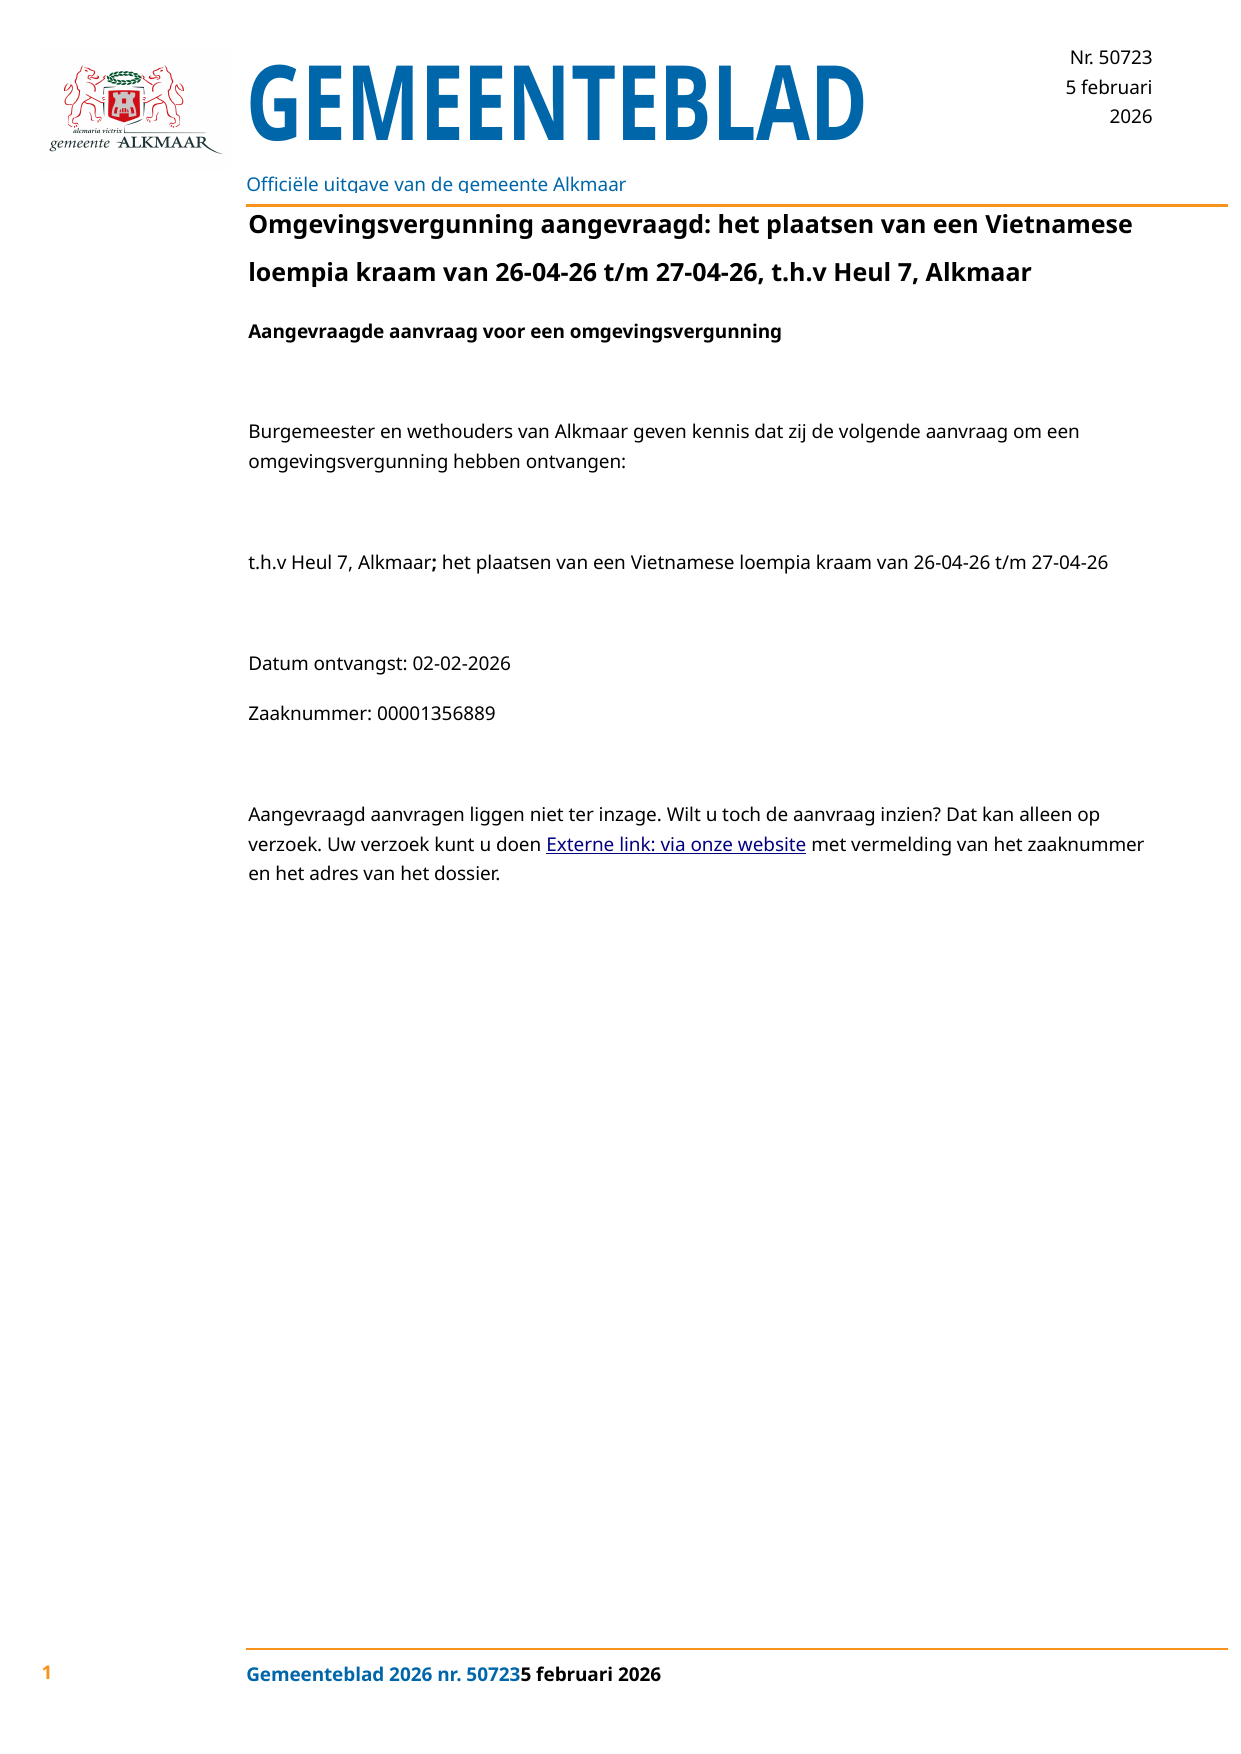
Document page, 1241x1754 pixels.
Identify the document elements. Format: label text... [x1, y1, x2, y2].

text Zaaknummer: 00001356889 [248, 700, 1152, 726]
picture [41, 47, 231, 172]
text t.h.v Heul 7, Alkmaar; het plaatsen van een Vietnamese loempia kraam van 26-04-26 t/m 27-04-26 [248, 549, 1152, 575]
text Aangevraagde aanvraag voor een omgevingsvergunning [248, 318, 1152, 344]
text Omgevingsvergunning aangevraagd: het plaatsen van een Vietnamese loempia kraam van 26-04-26 t/m 27-04-26, t.h.v Heul 7, Alkmaar [248, 207, 1152, 288]
text Burgemeester en wethouders van Alkmaar geven kennis dat zij de volgende aanvraag om een omgevingsvergunning hebben ontvangen: [248, 419, 1152, 474]
text Datum ontvangst: 02-02-2026 [248, 650, 1152, 676]
text Aangevraagd aanvragen liggen niet ter inzage. Wilt u toch de aanvraag inzien? Dat kan alleen op verzoek. Uw verzoek kunt u doen Externe link: via onze website met vermelding van het zaaknummer en het adres van het dossier. [248, 801, 1152, 886]
